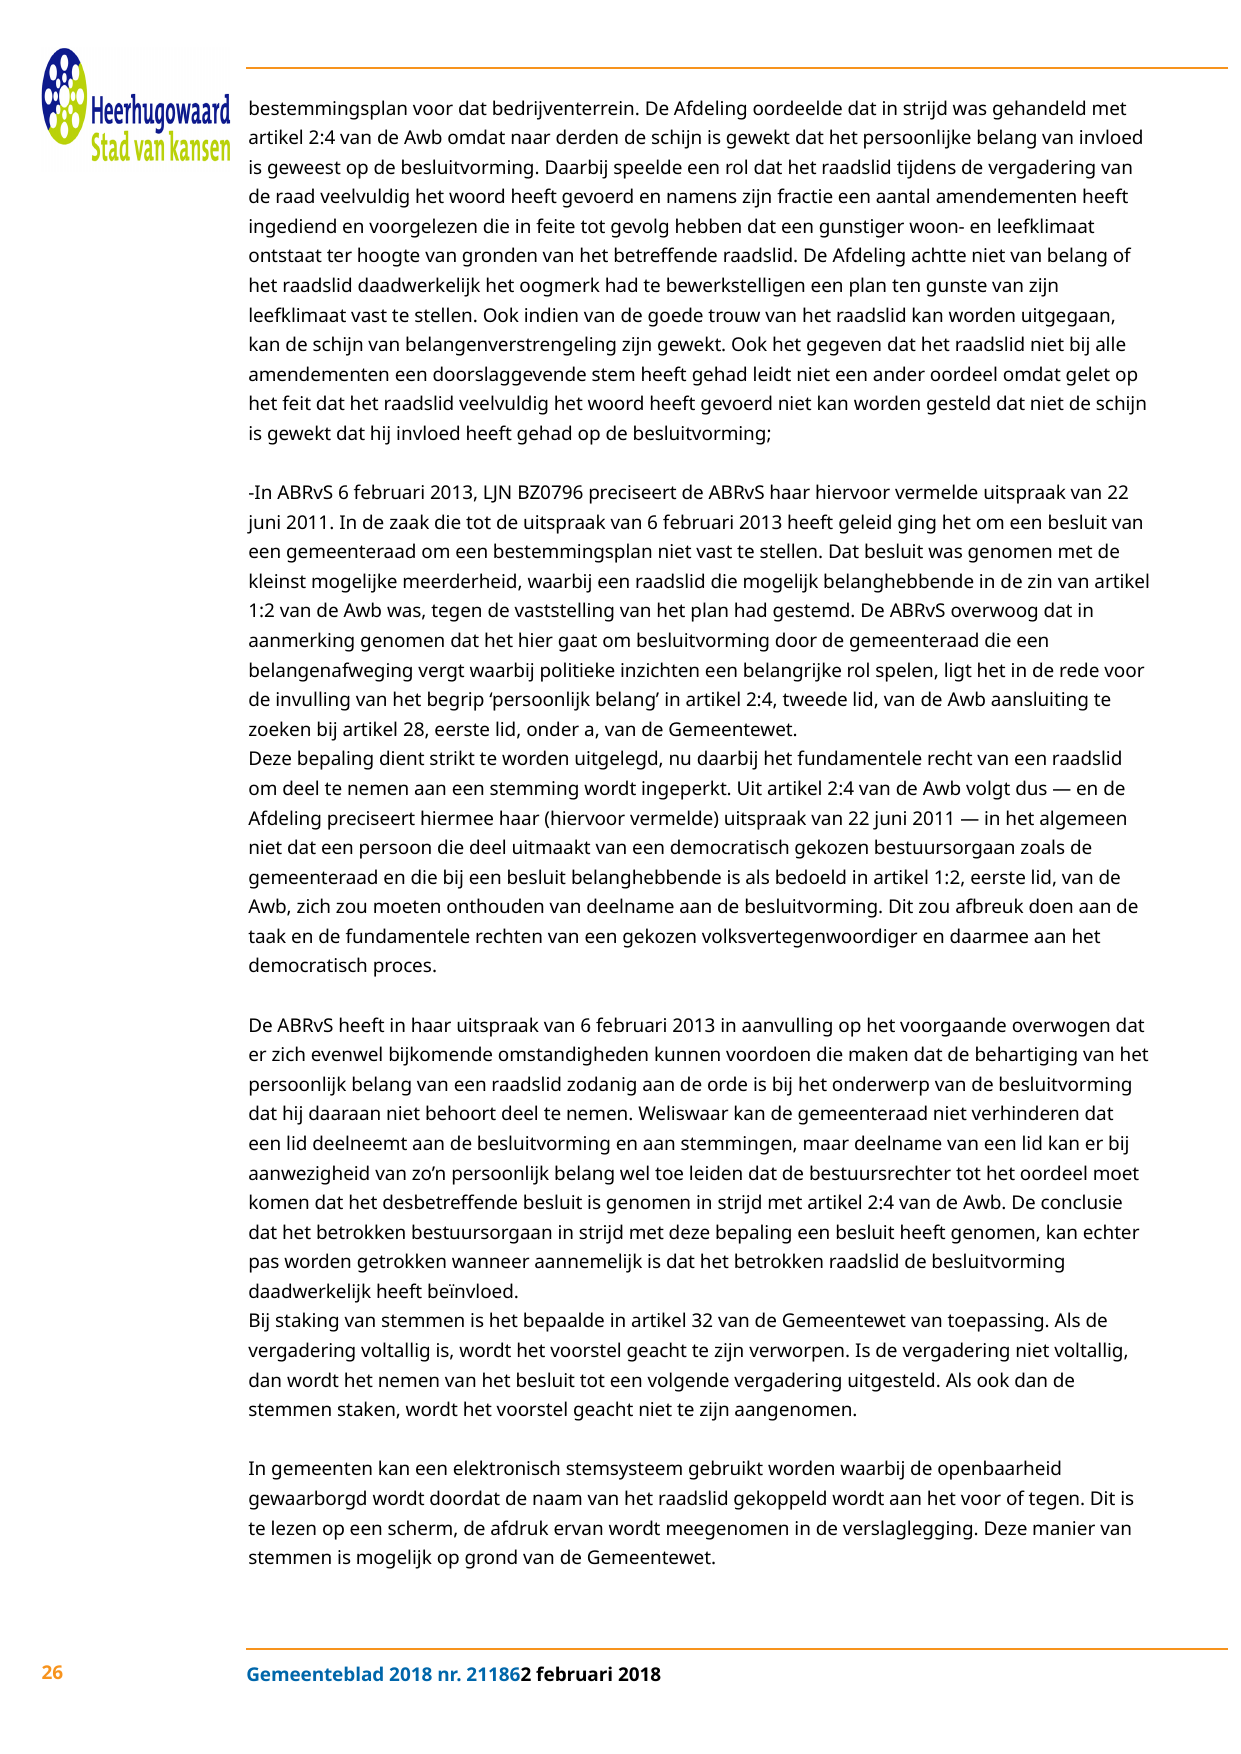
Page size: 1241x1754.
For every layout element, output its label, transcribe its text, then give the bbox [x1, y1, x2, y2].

text De ABRvS heeft in haar uitspraak van 6 februari 2013 in aanvulling op het voorgaande overwogen dat er zich evenwel bijkomende omstandigheden kunnen voordoen die maken dat de behartiging van het persoonlijk belang van een raadslid zodanig aan de orde is bij het onderwerp van de besluitvorming dat hij daaraan niet behoort deel te nemen. Weliswaar kan de gemeenteraad niet verhinderen dat een lid deelneemt aan de besluitvorming en aan stemmingen, maar deelname van een lid kan er bij aanwezigheid van zo’n persoonlijk belang wel toe leiden dat de bestuursrechter tot het oordeel moet komen dat het desbetreffende besluit is genomen in strijd met artikel 2:4 van de Awb. De conclusie dat het betrokken bestuursorgaan in strijd met deze bepaling een besluit heeft genomen, kan echter pas worden getrokken wanneer aannemelijk is dat het betrokken raadslid de besluitvorming daadwerkelijk heeft beïnvloed. [248, 1012, 1152, 1304]
picture [41, 47, 231, 172]
text -In ABRvS 6 februari 2013, LJN BZ0796 preciseert de ABRvS haar hiervoor vermelde uitspraak van 22 juni 2011. In de zaak die tot de uitspraak van 6 februari 2013 heeft geleid ging het om een besluit van een gemeenteraad om een bestemmingsplan niet vast te stellen. Dat besluit was genomen met de kleinst mogelijke meerderheid, waarbij een raadslid die mogelijk belanghebbende in de zin van artikel 1:2 van de Awb was, tegen de vaststelling van het plan had gestemd. De ABRvS overwoog dat in aanmerking genomen dat het hier gaat om besluitvorming door de gemeenteraad die een belangenafweging vergt waarbij politieke inzichten een belangrijke rol spelen, ligt het in de rede voor de invulling van het begrip ‘persoonlijk belang’ in artikel 2:4, tweede lid, van de Awb aansluiting te zoeken bij artikel 28, eerste lid, onder a, van de Gemeentewet. [248, 479, 1152, 742]
text bestemmingsplan voor dat bedrijventerrein. De Afdeling oordeelde dat in strijd was gehandeld met artikel 2:4 van de Awb omdat naar derden de schijn is gewekt dat het persoonlijke belang van invloed is geweest op de besluitvorming. Daarbij speelde een rol dat het raadslid tijdens de vergadering van de raad veelvuldig het woord heeft gevoerd en namens zijn fractie een aantal amendementen heeft ingediend en voorgelezen die in feite tot gevolg hebben dat een gunstiger woon- en leefklimaat ontstaat ter hoogte van gronden van het betreffende raadslid. De Afdeling achtte niet van belang of het raadslid daadwerkelijk het oogmerk had te bewerkstelligen een plan ten gunste van zijn leefklimaat vast te stellen. Ook indien van de goede trouw van het raadslid kan worden uitgegaan, kan de schijn van belangenverstrengeling zijn gewekt. Ook het gegeven dat het raadslid niet bij alle amendementen een doorslaggevende stem heeft gehad leidt niet een ander oordeel omdat gelet op het feit dat het raadslid veelvuldig het woord heeft gevoerd niet kan worden gesteld dat niet de schijn is gewekt dat hij invloed heeft gehad op de besluitvorming; [248, 95, 1152, 446]
text Deze bepaling dient strikt te worden uitgelegd, nu daarbij het fundamentele recht van een raadslid om deel te nemen aan een stemming wordt ingeperkt. Uit artikel 2:4 van de Awb volgt dus — en de Afdeling preciseert hiermee haar (hiervoor vermelde) uitspraak van 22 juni 2011 — in het algemeen niet dat een persoon die deel uitmaakt van een democratisch gekozen bestuursorgaan zoals de gemeenteraad en die bij een besluit belanghebbende is als bedoeld in artikel 1:2, eerste lid, van de Awb, zich zou moeten onthouden van deelname aan de besluitvorming. Dit zou afbreuk doen aan de taak en de fundamentele rechten van een gekozen volksvertegenwoordiger en daarmee aan het democratisch proces. [248, 746, 1152, 978]
text Bij staking van stemmen is het bepaalde in artikel 32 van de Gemeentewet van toepassing. Als de vergadering voltallig is, wordt het voorstel geacht te zijn verworpen. Is de vergadering niet voltallig, dan wordt het nemen van het besluit tot een volgende vergadering uitgesteld. Als ook dan de stemmen staken, wordt het voorstel geacht niet te zijn aangenomen. [248, 1308, 1152, 1422]
text In gemeenten kan een elektronisch stemsysteem gebruikt worden waarbij de openbaarheid gewaarborgd wordt doordat de naam van het raadslid gekoppeld wordt aan het voor of tegen. Dit is te lezen op een scherm, de afdruk ervan wordt meegenomen in de verslaglegging. Deze manier van stemmen is mogelijk op grond van de Gemeentewet. [248, 1456, 1152, 1570]
